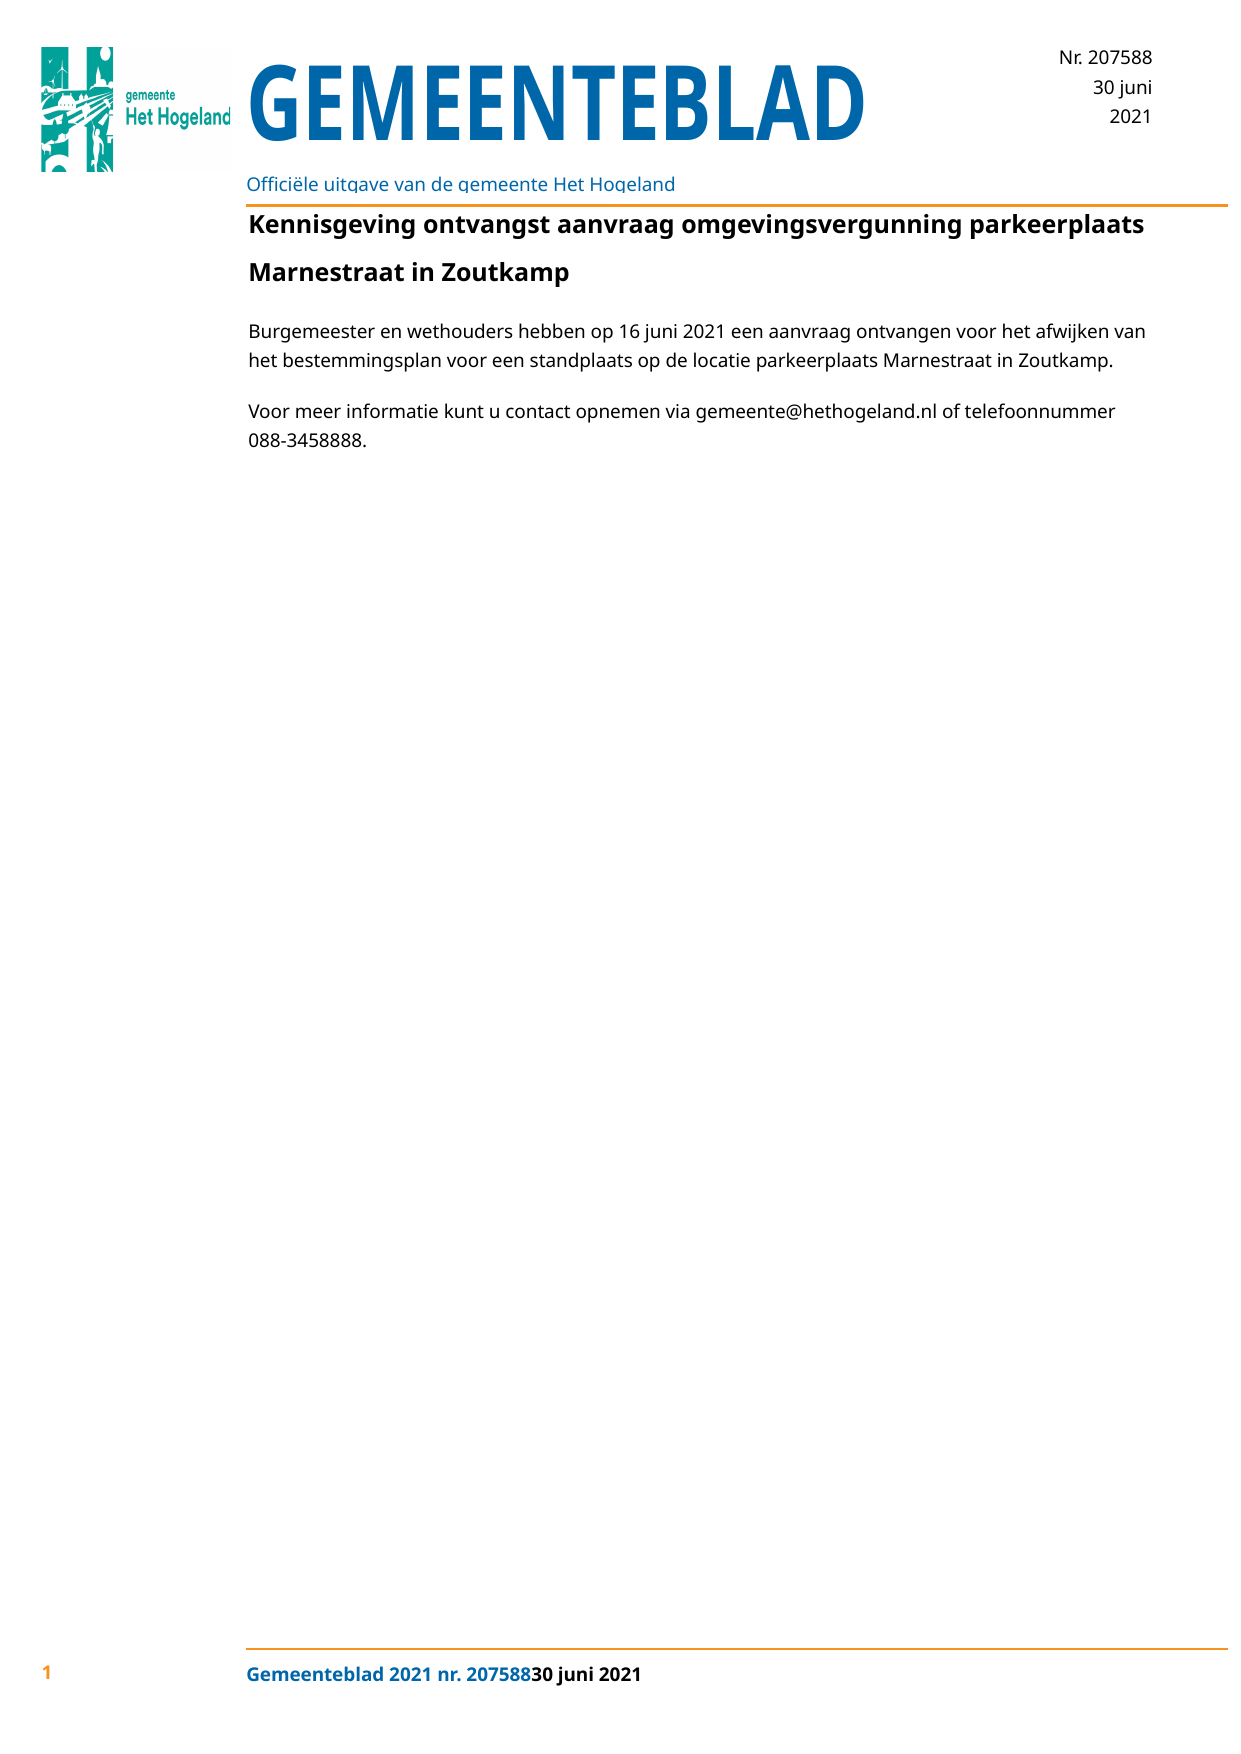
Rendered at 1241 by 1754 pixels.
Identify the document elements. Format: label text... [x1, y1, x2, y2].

picture [41, 47, 231, 172]
text Burgemeester en wethouders hebben op 16 juni 2021 een aanvraag ontvangen voor het afwijken van het bestemmingsplan voor een standplaats op de locatie parkeerplaats Marnestraat in Zoutkamp. [248, 318, 1152, 373]
text Kennisgeving ontvangst aanvraag omgevingsvergunning parkeerplaats Marnestraat in Zoutkamp [248, 207, 1152, 288]
text Voor meer informatie kunt u contact opnemen via gemeente@hethogeland.nl of telefoonnummer 088-3458888. [248, 398, 1152, 453]
